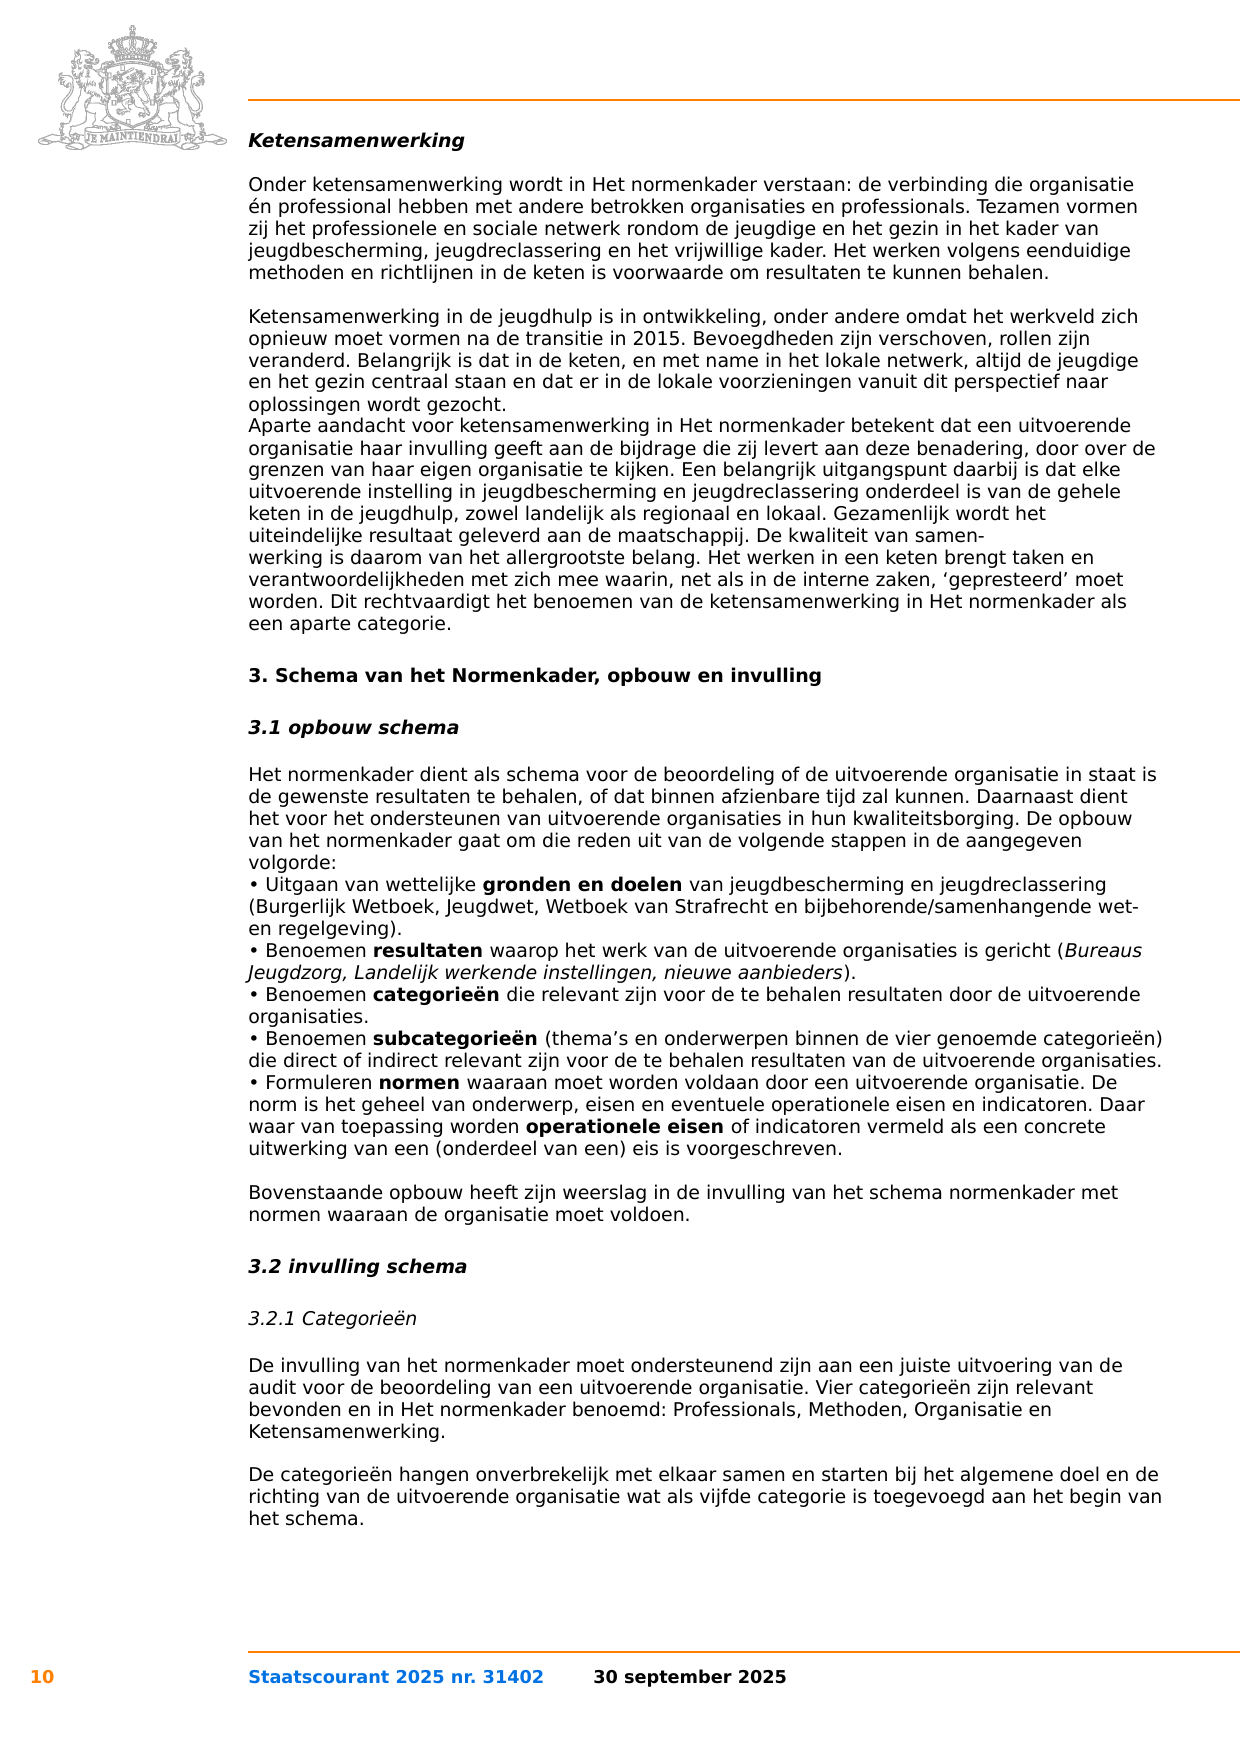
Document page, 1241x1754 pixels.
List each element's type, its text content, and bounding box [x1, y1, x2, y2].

text De invulling van het normenkader moet ondersteunend zijn aan een juiste uitvoering van de audit voor de beoordeling van een uitvoerende organisatie. Vier categorieën zijn relevant bevonden en in Het normenkader benoemd: Professionals, Methoden, Organisatie en Ketensamenwerking. [248, 1354, 1163, 1442]
text • Benoemen categorieën die relevant zijn voor de te behalen resultaten door de uitvoerende organisaties. [248, 984, 1163, 1028]
subtitle 3.2 invulling schema [248, 1256, 1163, 1278]
text De categorieën hangen onverbrekelijk met elkaar samen en starten bij het algemene doel en de richting van de uitvoerende organisatie wat als vijfde categorie is toegevoegd aan het begin van het schema. [248, 1464, 1163, 1530]
subtitle 3.2.1 Categorieën [248, 1308, 1163, 1329]
text Bovenstaande opbouw heeft zijn weerslag in de invulling van het schema normenkader met normen waaraan de organisatie moet voldoen. [248, 1182, 1163, 1226]
text • Benoemen resultaten waarop het werk van de uitvoerende organisaties is gericht (Bureaus Jeugdzorg, Landelijk werkende instellingen, nieuwe aanbieders). [248, 940, 1163, 984]
subtitle 3. Schema van het Normenkader, opbouw en invulling [248, 665, 1163, 687]
text • Uitgaan van wettelijke gronden en doelen van jeugdbescherming en jeugdreclassering (Burgerlijk Wetboek, Jeugdwet, Wetboek van Strafrecht en bijbehorende/samenhangende wet- en regelgeving). [248, 874, 1163, 940]
text • Formuleren normen waaraan moet worden voldaan door een uitvoerende organisatie. De norm is het geheel van onderwerp, eisen en eventuele operationele eisen en indicatoren. Daar waar van toepassing worden operationele eisen of indicatoren vermeld als een concrete uitwerking van een (onderdeel van een) eis is voorgeschreven. [248, 1072, 1163, 1160]
subtitle 3.1 opbouw schema [248, 717, 1163, 739]
picture [38, 25, 227, 150]
subtitle Ketensamenwerking [248, 130, 1163, 152]
text • Benoemen subcategorieën (thema’s en onderwerpen binnen de vier genoemde categorieën) die direct of indirect relevant zijn voor de te behalen resultaten van de uitvoerende organisaties. [248, 1028, 1163, 1072]
text Aparte aandacht voor ketensamenwerking in Het normenkader betekent dat een uitvoerende organisatie haar invulling geeft aan de bijdrage die zij levert aan deze benadering, door over de grenzen van haar eigen organisatie te kijken. Een belangrijk uitgangspunt daarbij is dat elke uitvoerende instelling in jeugdbescherming en jeugdreclassering onderdeel is van de gehele keten in de jeugdhulp, zowel landelijk als regionaal en lokaal. Gezamenlijk wordt het uiteindelijke resultaat geleverd aan de maatschappij. De kwaliteit van samen- [248, 415, 1163, 547]
text Onder ketensamenwerking wordt in Het normenkader verstaan: de verbinding die organisatie én professional hebben met andere betrokken organisaties en professionals. Tezamen vormen zij het professionele en sociale netwerk rondom de jeugdige en het gezin in het kader van jeugdbescherming, jeugdreclassering en het vrijwillige kader. Het werken volgens eenduidige methoden en richtlijnen in de keten is voorwaarde om resultaten te kunnen behalen. [248, 174, 1163, 284]
text werking is daarom van het allergrootste belang. Het werken in een keten brengt taken en verantwoordelijkheden met zich mee waarin, net als in de interne zaken, ‘gepresteerd’ moet worden. Dit rechtvaardigt het benoemen van de ketensamenwerking in Het normenkader als een aparte categorie. [248, 547, 1163, 635]
text Ketensamenwerking in de jeugdhulp is in ontwikkeling, onder andere omdat het werkveld zich opnieuw moet vormen na de transitie in 2015. Bevoegdheden zijn verschoven, rollen zijn veranderd. Belangrijk is dat in de keten, en met name in het lokale netwerk, altijd de jeugdige en het gezin centraal staan en dat er in de lokale voorzieningen vanuit dit perspectief naar oplossingen wordt gezocht. [248, 306, 1163, 415]
text Het normenkader dient als schema voor de beoordeling of de uitvoerende organisatie in staat is de gewenste resultaten te behalen, of dat binnen afzienbare tijd zal kunnen. Daarnaast dient het voor het ondersteunen van uitvoerende organisaties in hun kwaliteitsborging. De opbouw van het normenkader gaat om die reden uit van de volgende stappen in de aangegeven volgorde: [248, 764, 1163, 874]
